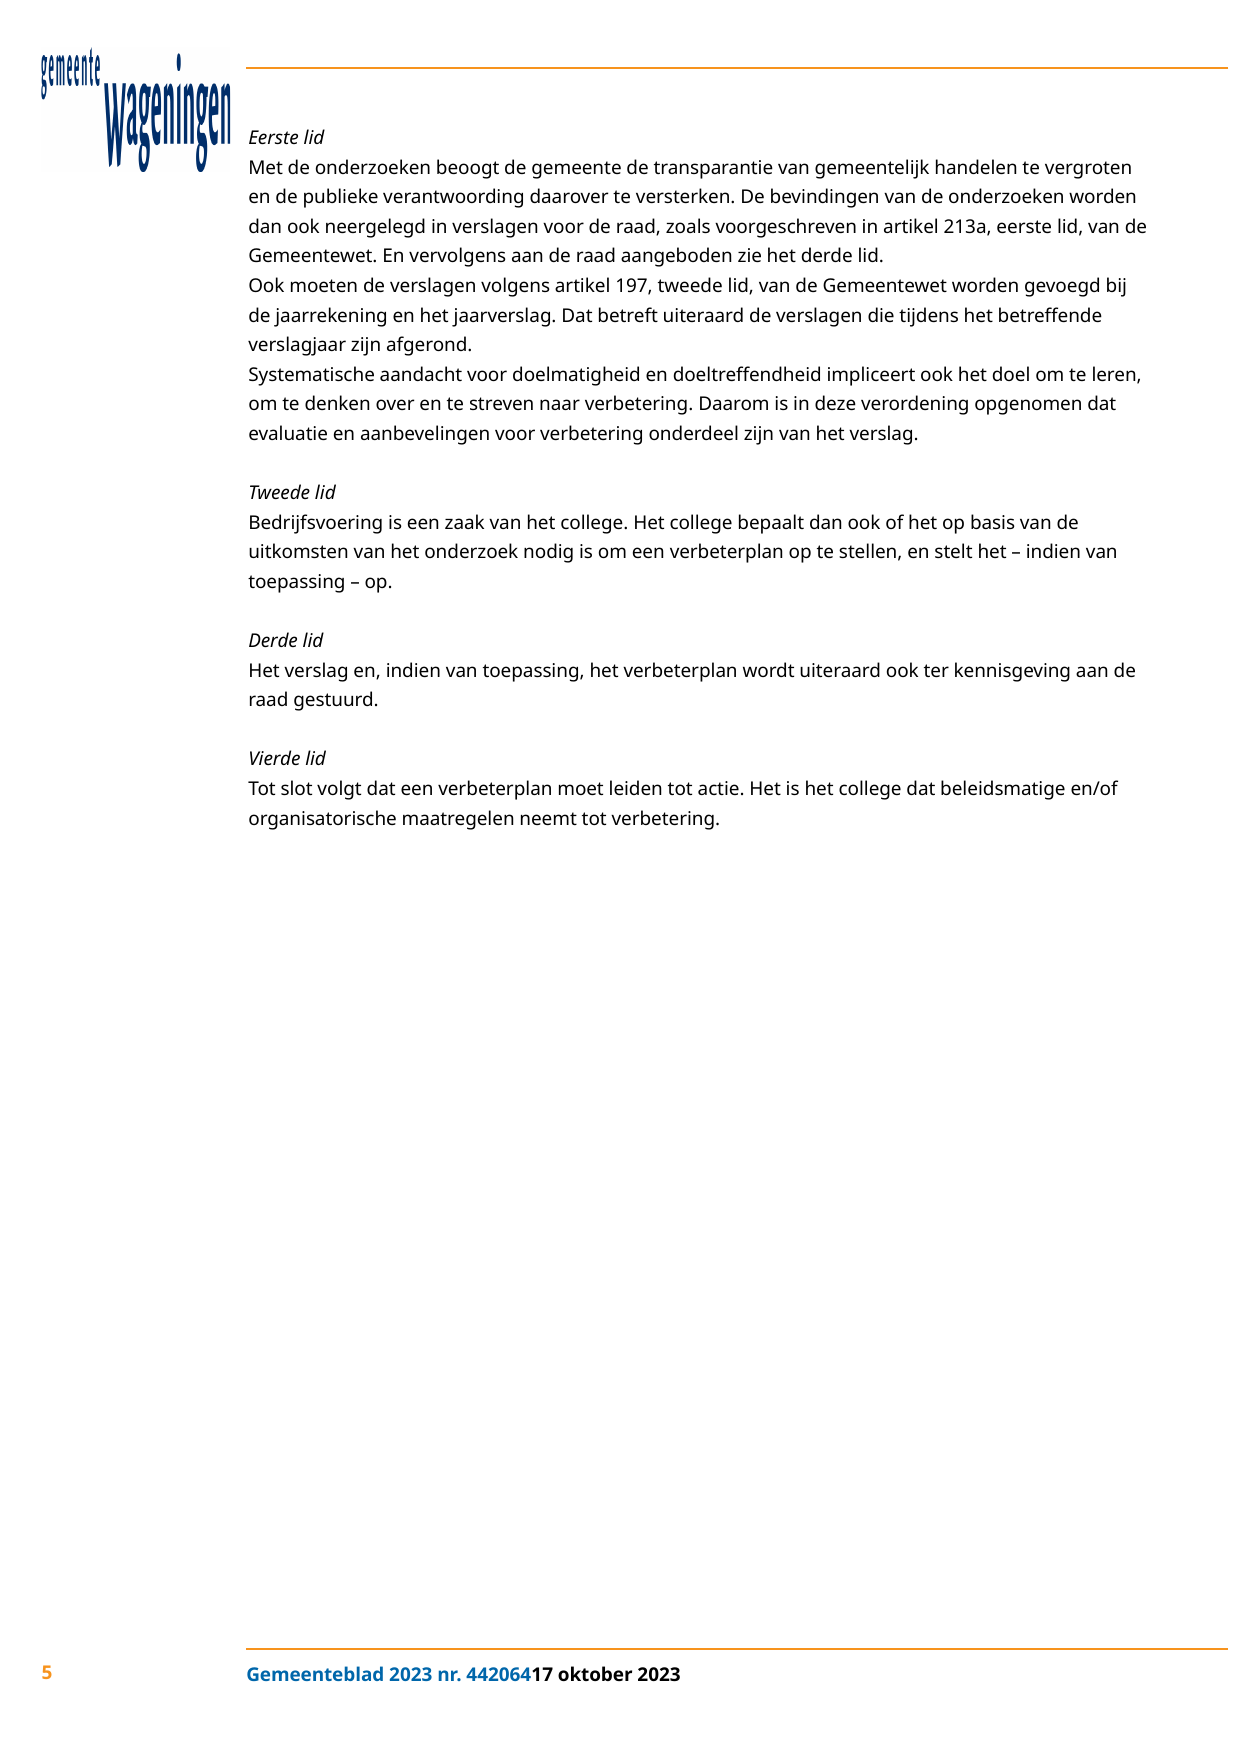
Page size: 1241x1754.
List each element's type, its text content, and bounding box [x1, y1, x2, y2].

text Ook moeten de verslagen volgens artikel 197, tweede lid, van de Gemeentewet worden gevoegd bij de jaarrekening en het jaarverslag. Dat betreft uiteraard de verslagen die tijdens het betreffende verslagjaar zijn afgerond. [248, 272, 1152, 357]
picture [41, 47, 231, 172]
text Met de onderzoeken beoogt de gemeente de transparantie van gemeentelijk handelen te vergroten en de publieke verantwoording daarover te versterken. De bevindingen van de onderzoeken worden dan ook neergelegd in verslagen voor de raad, zoals voorgeschreven in artikel 213a, eerste lid, van de Gemeentewet. En vervolgens aan de raad aangeboden zie het derde lid. [248, 154, 1152, 268]
text Bedrijfsvoering is een zaak van het college. Het college bepaalt dan ook of het op basis van de uitkomsten van het onderzoek nodig is om een verbeterplan op te stellen, en stelt het – indien van toepassing – op. [248, 509, 1152, 594]
text Systematische aandacht voor doelmatigheid en doeltreffendheid impliceert ook het doel om te leren, om te denken over en te streven naar verbetering. Daarom is in deze verordening opgenomen dat evaluatie en aanbevelingen voor verbetering onderdeel zijn van het verslag. [248, 361, 1152, 446]
text Derde lid [248, 627, 1152, 653]
text Vierde lid [248, 746, 1152, 771]
text Tweede lid [248, 479, 1152, 505]
text Eerste lid [248, 124, 1152, 150]
text Het verslag en, indien van toepassing, het verbeterplan wordt uiteraard ook ter kennisgeving aan de raad gestuurd. [248, 657, 1152, 712]
text Tot slot volgt dat een verbeterplan moet leiden tot actie. Het is het college dat beleidsmatige en/of organisatorische maatregelen neemt tot verbetering. [248, 775, 1152, 831]
